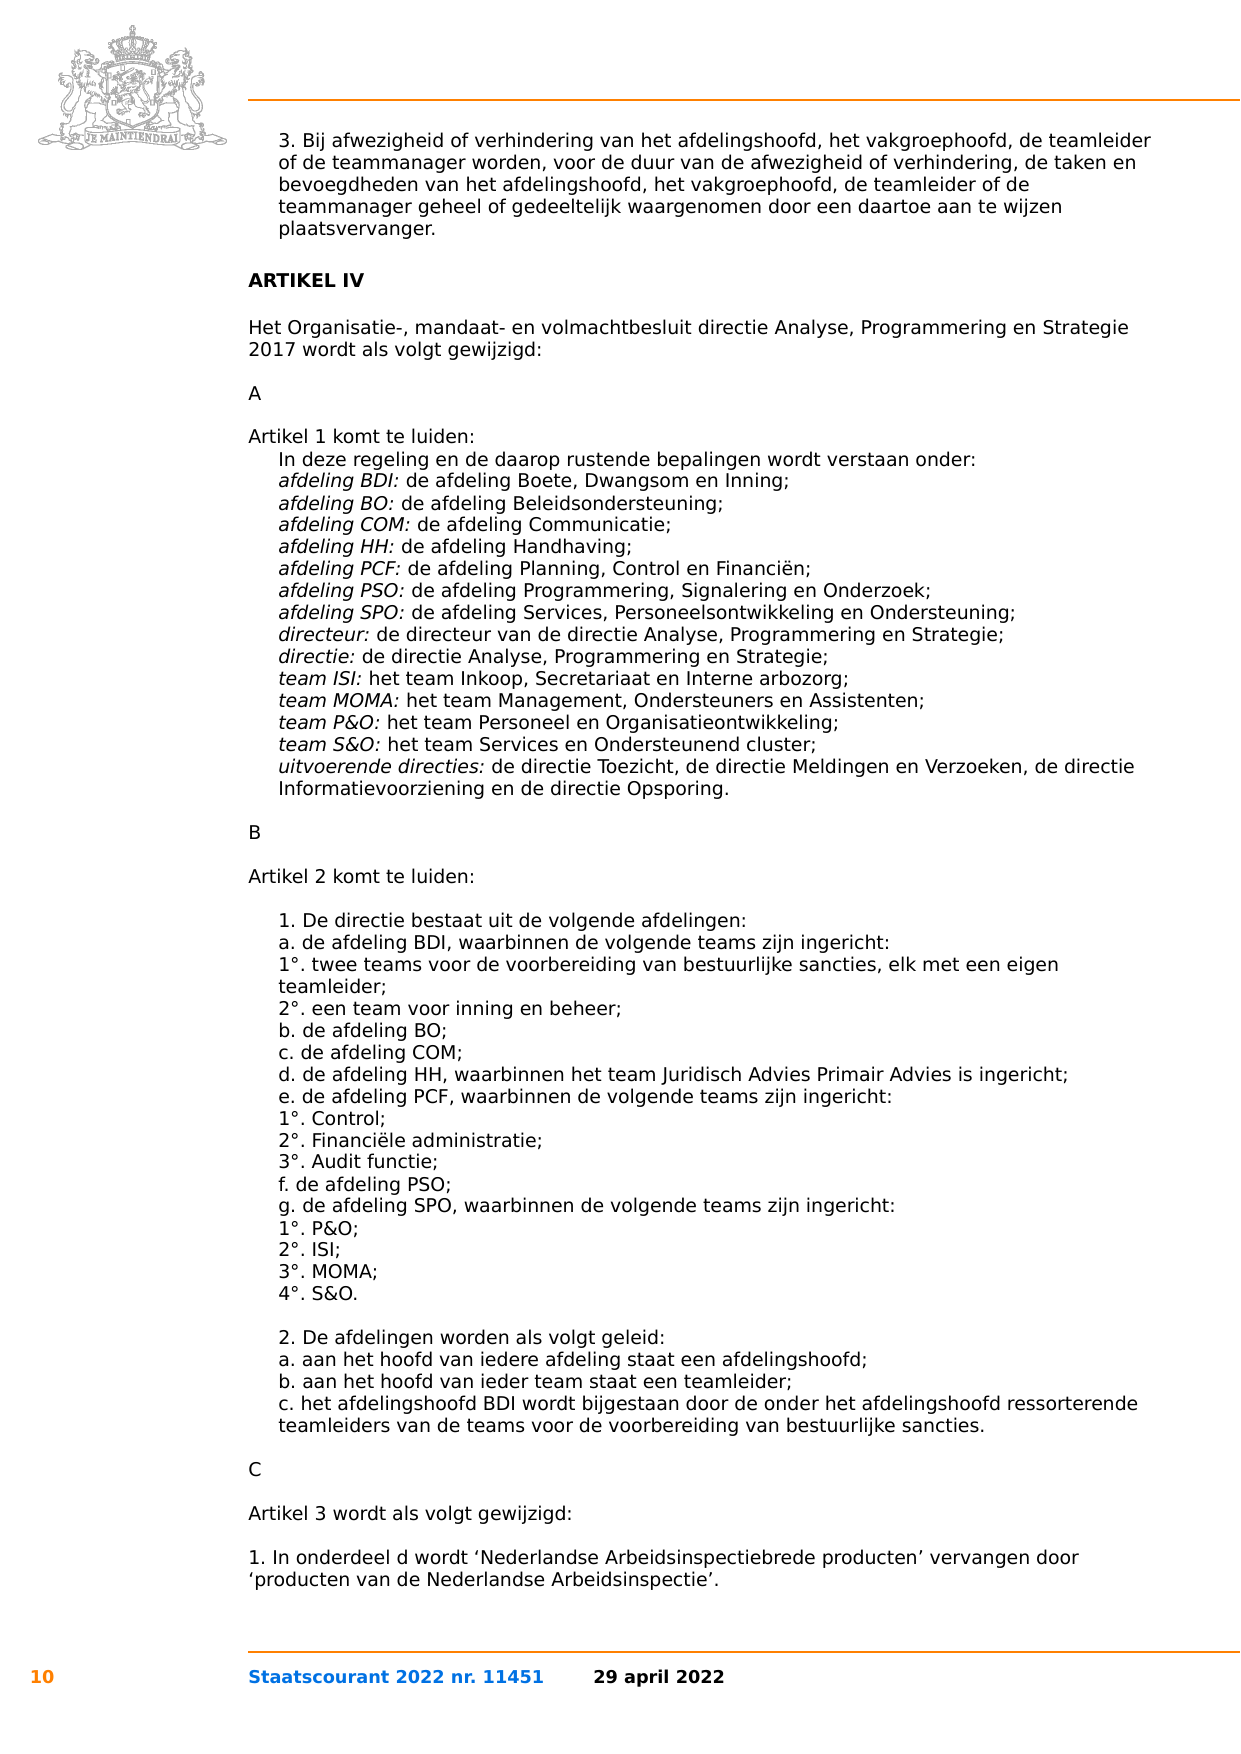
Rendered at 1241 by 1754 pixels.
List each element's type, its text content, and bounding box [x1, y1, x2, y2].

text a. de afdeling BDI, waarbinnen de volgende teams zijn ingericht: [278, 932, 1163, 954]
text A [248, 383, 1163, 404]
text team S&O: het team Services en Ondersteunend cluster; [278, 734, 1163, 756]
text directie: de directie Analyse, Programmering en Strategie; [278, 646, 1163, 668]
text d. de afdeling HH, waarbinnen het team Juridisch Advies Primair Advies is ingericht; [278, 1063, 1163, 1086]
text In deze regeling en de daarop rustende bepalingen wordt verstaan onder: [278, 448, 1163, 470]
text afdeling PSO: de afdeling Programmering, Signalering en Onderzoek; [278, 580, 1163, 602]
text 2°. ISI; [278, 1239, 1163, 1261]
text 1°. Control; [278, 1107, 1163, 1129]
text 2°. een team voor inning en beheer; [278, 998, 1163, 1019]
text directeur: de directeur van de directie Analyse, Programmering en Strategie; [278, 624, 1163, 646]
text 3°. MOMA; [278, 1261, 1163, 1283]
text Artikel 2 komt te luiden: [248, 866, 1163, 888]
text team P&O: het team Personeel en Organisatieontwikkeling; [278, 712, 1163, 734]
text b. aan het hoofd van ieder team staat een teamleider; [278, 1371, 1163, 1393]
text team ISI: het team Inkoop, Secretariaat en Interne arbozorg; [278, 668, 1163, 690]
text 2°. Financiële administratie; [278, 1129, 1163, 1151]
text 2. De afdelingen worden als volgt geleid: [278, 1327, 1163, 1349]
text afdeling HH: de afdeling Handhaving; [278, 536, 1163, 558]
text b. de afdeling BO; [278, 1019, 1163, 1042]
text f. de afdeling PSO; [278, 1173, 1163, 1195]
text 1. De directie bestaat uit de volgende afdelingen: [278, 910, 1163, 932]
picture [38, 25, 227, 150]
text Artikel 1 komt te luiden: [248, 426, 1163, 448]
text afdeling PCF: de afdeling Planning, Control en Financiën; [278, 558, 1163, 580]
text c. de afdeling COM; [278, 1042, 1163, 1063]
text e. de afdeling PCF, waarbinnen de volgende teams zijn ingericht: [278, 1086, 1163, 1107]
text afdeling BO: de afdeling Beleidsondersteuning; [278, 492, 1163, 514]
text Het Organisatie-, mandaat- en volmachtbesluit directie Analyse, Programmering en Strategie 2017 wordt als volgt gewijzigd: [248, 317, 1163, 361]
text team MOMA: het team Management, Ondersteuners en Assistenten; [278, 690, 1163, 712]
text afdeling COM: de afdeling Communicatie; [278, 514, 1163, 536]
text 1°. P&O; [278, 1217, 1163, 1239]
text 1°. twee teams voor de voorbereiding van bestuurlijke sancties, elk met een eigen teamleider; [278, 954, 1163, 998]
text Artikel 3 wordt als volgt gewijzigd: [248, 1503, 1163, 1525]
text 3°. Audit functie; [278, 1151, 1163, 1173]
text afdeling SPO: de afdeling Services, Personeelsontwikkeling en Ondersteuning; [278, 602, 1163, 624]
subtitle ARTIKEL IV [248, 270, 1163, 292]
text g. de afdeling SPO, waarbinnen de volgende teams zijn ingericht: [278, 1195, 1163, 1217]
text 3. Bij afwezigheid of verhindering van het afdelingshoofd, het vakgroephoofd, de teamleider of de teammanager worden, voor de duur van de afwezigheid of verhindering, de taken en bevoegdheden van het afdelingshoofd, het vakgroephoofd, de teamleider of de teammanager geheel of gedeeltelijk waargenomen door een daartoe aan te wijzen plaatsvervanger. [278, 130, 1163, 240]
text C [248, 1459, 1163, 1481]
text uitvoerende directies: de directie Toezicht, de directie Meldingen en Verzoeken, de directie Informatievoorziening en de directie Opsporing. [278, 756, 1163, 800]
text a. aan het hoofd van iedere afdeling staat een afdelingshoofd; [278, 1349, 1163, 1371]
text c. het afdelingshoofd BDI wordt bijgestaan door de onder het afdelingshoofd ressorterende teamleiders van de teams voor de voorbereiding van bestuurlijke sancties. [278, 1393, 1163, 1437]
text B [248, 822, 1163, 844]
text afdeling BDI: de afdeling Boete, Dwangsom en Inning; [278, 470, 1163, 492]
text 1. In onderdeel d wordt ‘Nederlandse Arbeidsinspectiebrede producten’ vervangen door ‘producten van de Nederlandse Arbeidsinspectie’. [248, 1547, 1163, 1591]
text 4°. S&O. [278, 1283, 1163, 1305]
